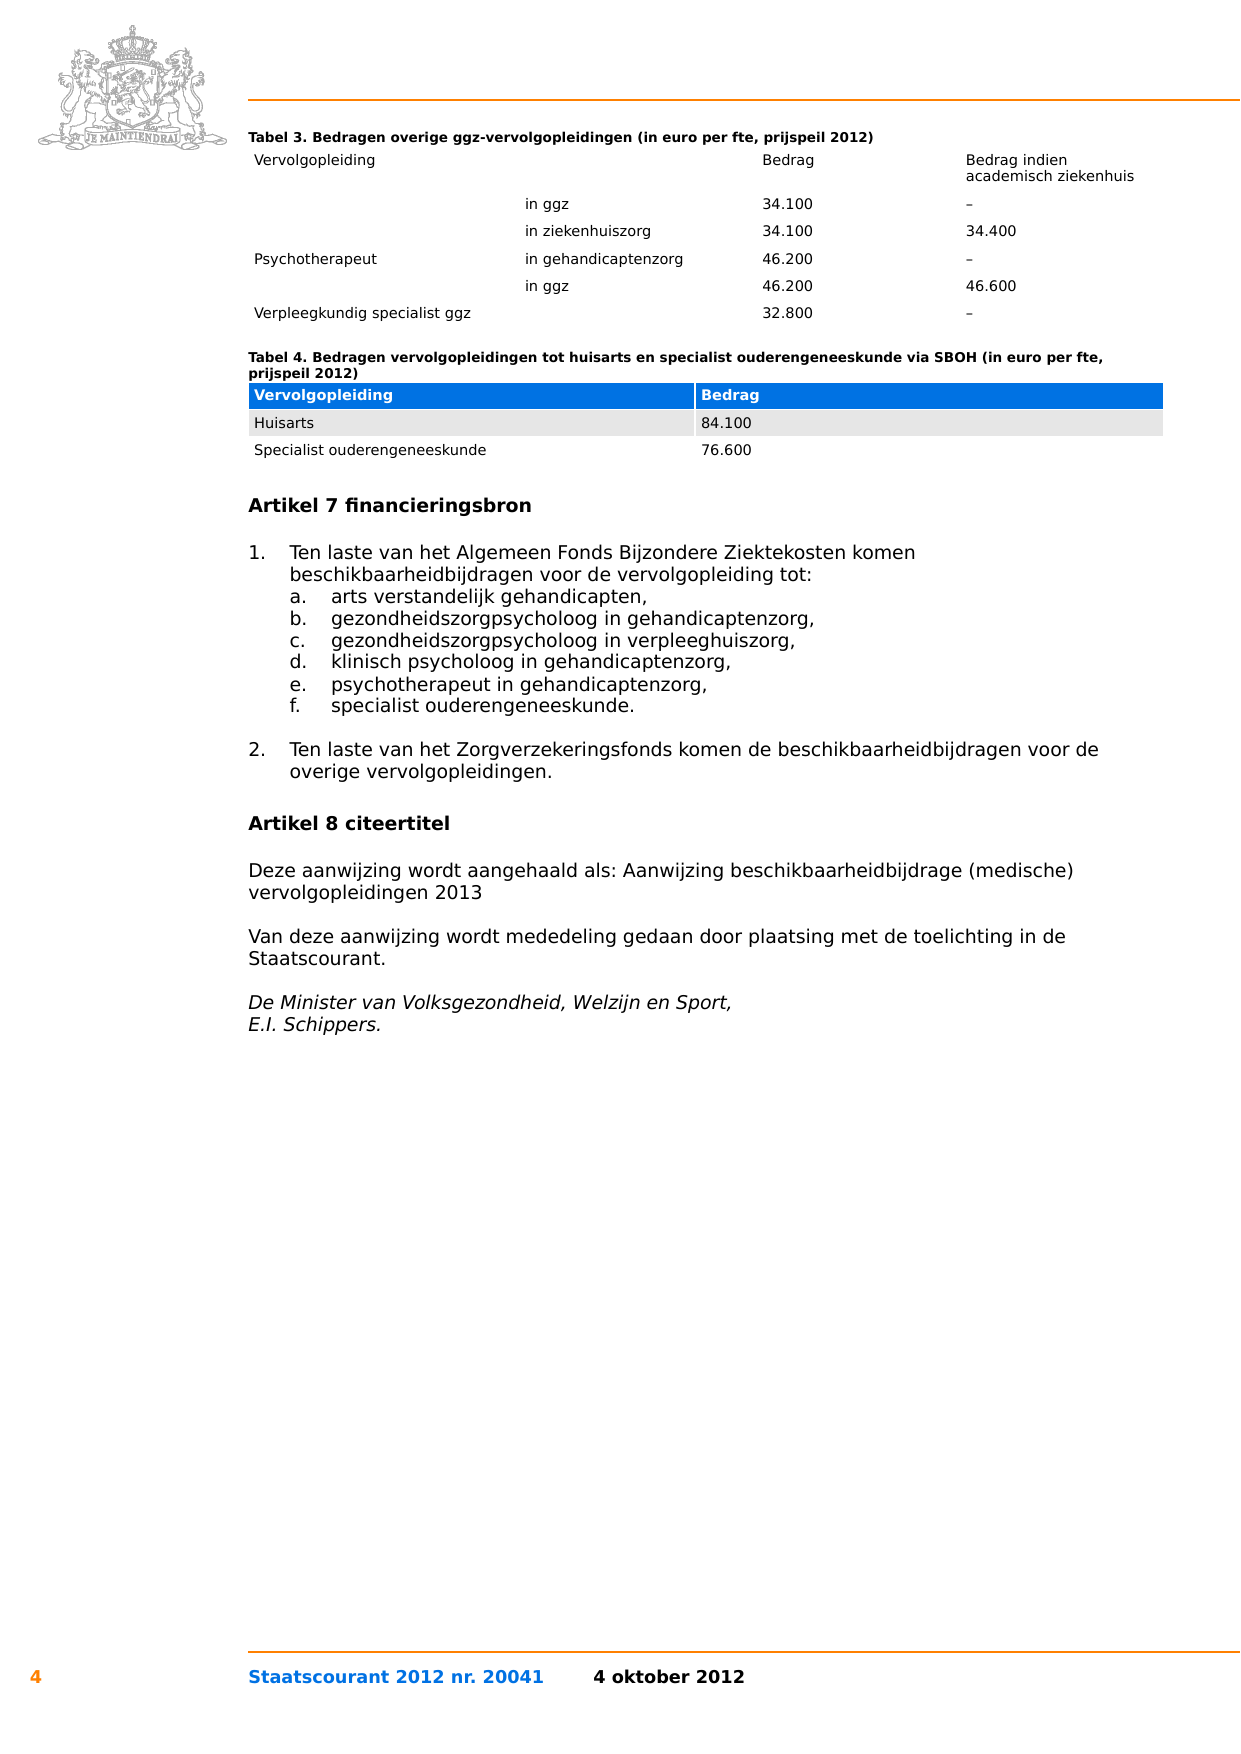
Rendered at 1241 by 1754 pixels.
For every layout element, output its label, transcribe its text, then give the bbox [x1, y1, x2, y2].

table_cell – [960, 301, 1163, 327]
table_cell – [960, 246, 1163, 272]
text d. klinisch psycholoog in gehandicaptenzorg, [289, 651, 1163, 673]
text De Minister van Volksgezondheid, Welzijn en Sport, E.I. Schippers. [248, 992, 1163, 1036]
table_cell 46.200 [757, 246, 959, 272]
table_header Tabel 3. Bedragen overige ggz-vervolgopleidingen (in euro per fte, prijspeil 2012) [248, 130, 1163, 146]
table_cell 84.100 [696, 410, 1163, 436]
table_cell in ggz [519, 191, 756, 217]
table_cell Psychotherapeut [249, 246, 518, 299]
table_cell in ggz [519, 273, 756, 299]
table_cell Verpleegkundig specialist ggz [249, 301, 756, 327]
table_cell Specialist ouderengeneeskunde [249, 437, 694, 463]
table_cell Vervolgopleiding [249, 383, 694, 409]
text f. specialist ouderengeneeskunde. [289, 695, 1163, 717]
text b. gezondheidszorgpsycholoog in gehandicaptenzorg, [289, 607, 1163, 629]
table_cell in gehandicaptenzorg [519, 246, 756, 272]
table_cell 46.200 [757, 273, 959, 299]
table_cell 76.600 [696, 437, 1163, 463]
text e. psychotherapeut in gehandicaptenzorg, [289, 673, 1163, 695]
table_cell Bedrag [757, 147, 959, 190]
table_cell Bedrag [696, 383, 1163, 409]
subtitle Artikel 8 citeertitel [248, 813, 1163, 835]
table_cell – [960, 191, 1163, 217]
table_header Tabel 4. Bedragen vervolgopleidingen tot huisarts en specialist ouderengeneeskunde via SBOH (in euro per fte, prijspeil 2012) [248, 350, 1163, 381]
table_cell 32.800 [757, 301, 959, 327]
picture [38, 25, 227, 150]
table_cell 46.600 [960, 273, 1163, 299]
table_cell 34.400 [960, 219, 1163, 245]
subtitle Artikel 7 financieringsbron [248, 494, 1163, 517]
table_cell 34.100 [757, 191, 959, 217]
table_cell [249, 191, 518, 245]
text c. gezondheidszorgpsycholoog in verpleeghuiszorg, [289, 629, 1163, 651]
table_cell in ziekenhuiszorg [519, 219, 756, 245]
text Deze aanwijzing wordt aangehaald als: Aanwijzing beschikbaarheidbijdrage (medische) vervolgopleidingen 2013 [248, 860, 1163, 904]
text 1. Ten laste van het Algemeen Fonds Bijzondere Ziektekosten komen beschikbaarheidbijdragen voor de vervolgopleiding tot: [248, 542, 1163, 586]
text 2. Ten laste van het Zorgverzekeringsfonds komen de beschikbaarheidbijdragen voor de overige vervolgopleidingen. [248, 739, 1163, 783]
table_cell 34.100 [757, 219, 959, 245]
table_cell Vervolgopleiding [249, 147, 756, 190]
table_cell Bedrag indien academisch ziekenhuis [960, 147, 1163, 190]
text Van deze aanwijzing wordt mededeling gedaan door plaatsing met de toelichting in de Staatscourant. [248, 926, 1163, 970]
text a. arts verstandelijk gehandicapten, [289, 586, 1163, 607]
table_cell Huisarts [249, 410, 694, 436]
